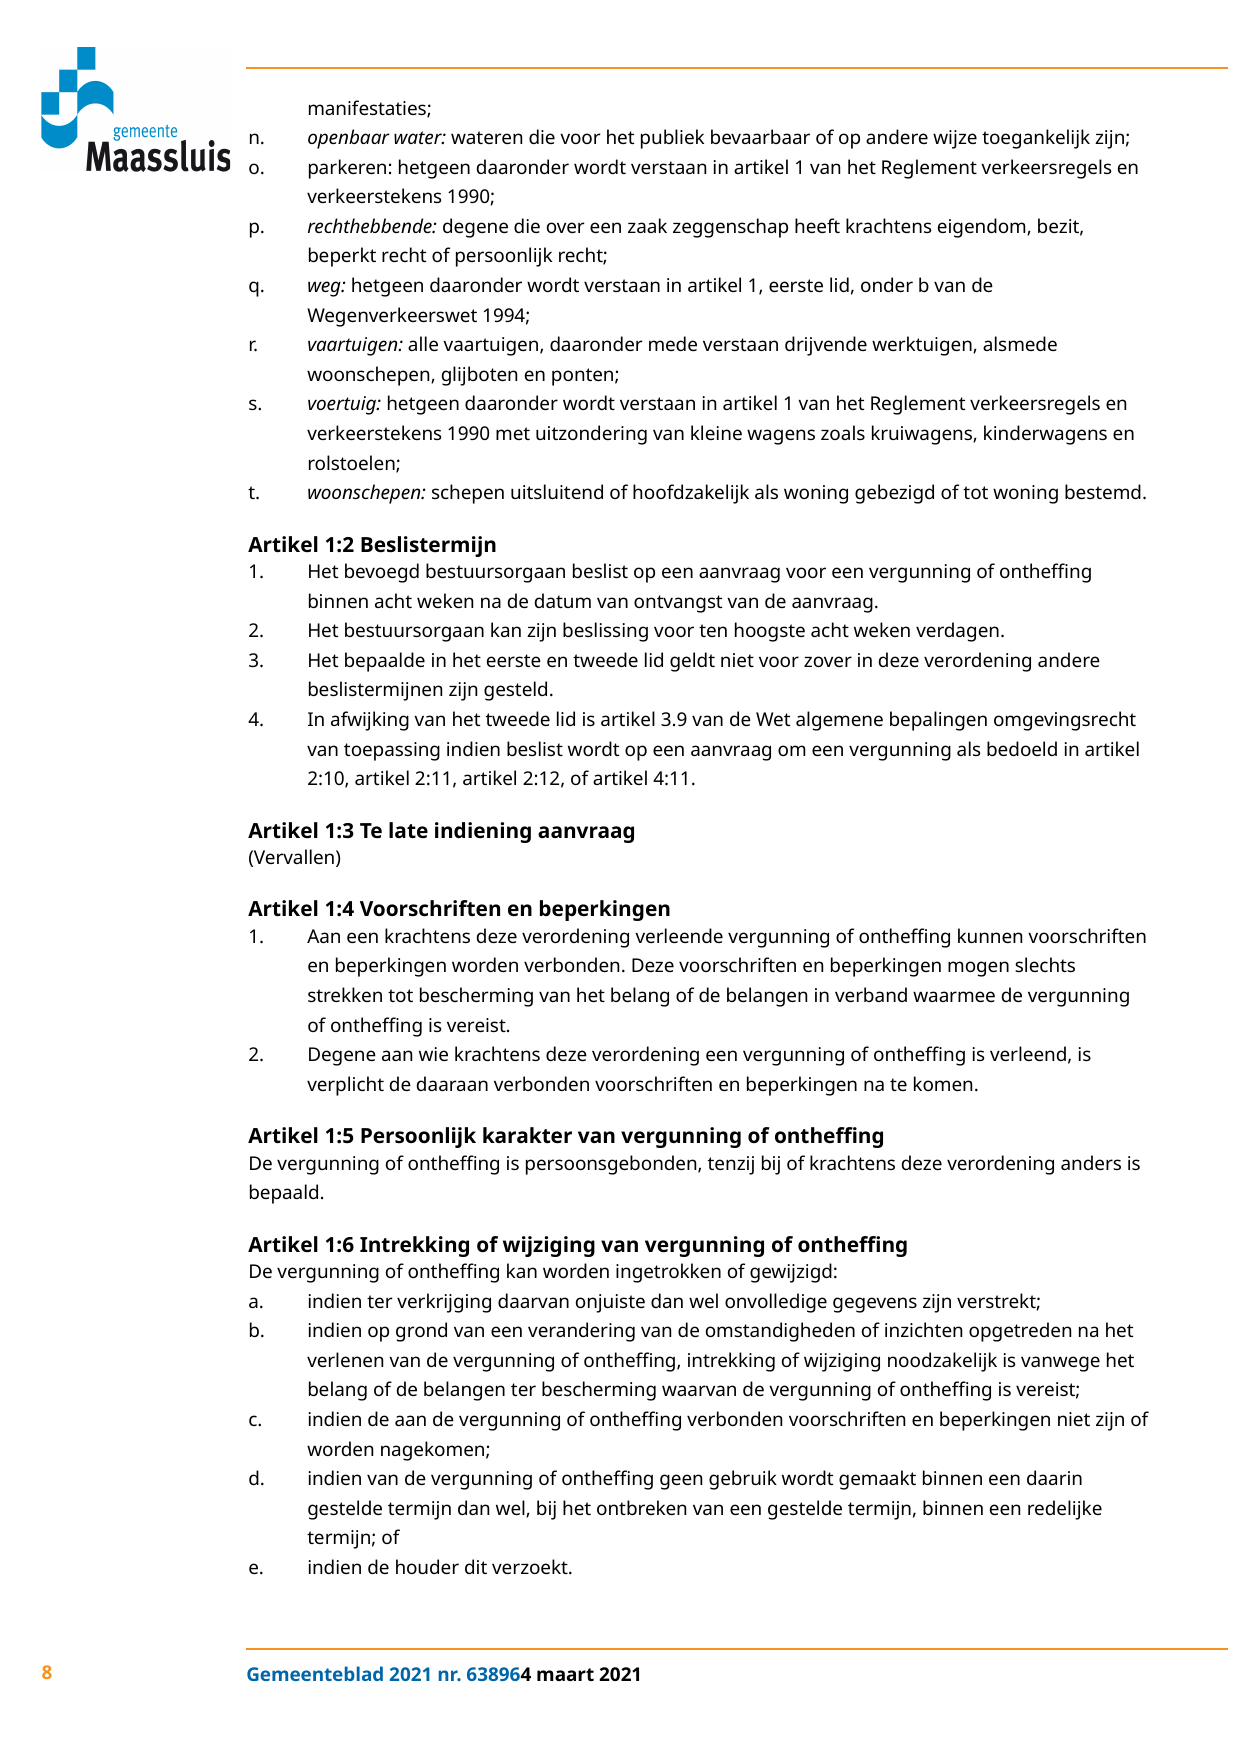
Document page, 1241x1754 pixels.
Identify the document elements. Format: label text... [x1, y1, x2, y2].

text Artikel 1:6 Intrekking of wijziging van vergunning of ontheffing [248, 1230, 1152, 1258]
list vaartuigen: alle vaartuigen, daaronder mede verstaan drijvende werktuigen, alsmede woonschepen, glijboten en ponten; [248, 331, 1152, 387]
list indien van de vergunning of ontheffing geen gebruik wordt gemaakt binnen een daarin gestelde termijn dan wel, bij het ontbreken van een gestelde termijn, binnen een redelijke termijn; of [248, 1465, 1152, 1550]
list voertuig: hetgeen daaronder wordt verstaan in artikel 1 van het Reglement verkeersregels en verkeerstekens 1990 met uitzondering van kleine wagens zoals kruiwagens, kinderwagens en rolstoelen; [248, 391, 1152, 476]
text De vergunning of ontheffing kan worden ingetrokken of gewijzigd: [248, 1258, 1152, 1284]
text Artikel 1:2 Beslistermijn [248, 530, 1152, 558]
list parkeren: hetgeen daaronder wordt verstaan in artikel 1 van het Reglement verkeersregels en verkeerstekens 1990; [248, 154, 1152, 209]
list openbaar water: wateren die voor het publiek bevaarbaar of op andere wijze toegankelijk zijn; [248, 124, 1152, 150]
list indien op grond van een verandering van de omstandigheden of inzichten opgetreden na het verlenen van de vergunning of ontheffing, intrekking of wijziging noodzakelijk is vanwege het belang of de belangen ter bescherming waarvan de vergunning of ontheffing is vereist; [248, 1317, 1152, 1402]
list Het bestuursorgaan kan zijn beslissing voor ten hoogste acht weken verdagen. [248, 617, 1152, 643]
list indien de houder dit verzoekt. [248, 1554, 1152, 1580]
list Het bepaalde in het eerste en tweede lid geldt niet voor zover in deze verordening andere beslistermijnen zijn gesteld. [248, 647, 1152, 702]
list Degene aan wie krachtens deze verordening een vergunning of ontheffing is verleend, is verplicht de daaraan verbonden voorschriften en beperkingen na te komen. [248, 1041, 1152, 1097]
list weg: hetgeen daaronder wordt verstaan in artikel 1, eerste lid, onder b van de Wegenverkeerswet 1994; [248, 272, 1152, 328]
text De vergunning of ontheffing is persoonsgebonden, tenzij bij of krachtens deze verordening anders is bepaald. [248, 1150, 1152, 1205]
text Artikel 1:5 Persoonlijk karakter van vergunning of ontheffing [248, 1121, 1152, 1150]
list Het bevoegd bestuursorgaan beslist op een aanvraag voor een vergunning of ontheffing binnen acht weken na de datum van ontvangst van de aanvraag. [248, 558, 1152, 613]
list woonschepen: schepen uitsluitend of hoofdzakelijk als woning gebezigd of tot woning bestemd. [248, 479, 1152, 505]
text (Vervallen) [248, 844, 1152, 870]
list rechthebbende: degene die over een zaak zeggenschap heeft krachtens eigendom, bezit, beperkt recht of persoonlijk recht; [248, 213, 1152, 268]
list In afwijking van het tweede lid is artikel 3.9 van de Wet algemene bepalingen omgevingsrecht van toepassing indien beslist wordt op een aanvraag om een vergunning als bedoeld in artikel 2:10, artikel 2:11, artikel 2:12, of artikel 4:11. [248, 706, 1152, 791]
list manifestaties; [248, 95, 1152, 121]
picture [41, 47, 77, 92]
list indien de aan de vergunning of ontheffing verbonden voorschriften en beperkingen niet zijn of worden nagekomen; [248, 1406, 1152, 1461]
text Artikel 1:4 Voorschriften en beperkingen [248, 894, 1152, 923]
list Aan een krachtens deze verordening verleende vergunning of ontheffing kunnen voorschriften en beperkingen worden verbonden. Deze voorschriften en beperkingen mogen slechts strekken tot bescherming van het belang of de belangen in verband waarmee de vergunning of ontheffing is vereist. [248, 923, 1152, 1037]
text Artikel 1:3 Te late indiening aanvraag [248, 816, 1152, 844]
list indien ter verkrijging daarvan onjuiste dan wel onvolledige gegevens zijn verstrekt; [248, 1288, 1152, 1313]
picture [41, 47, 231, 172]
